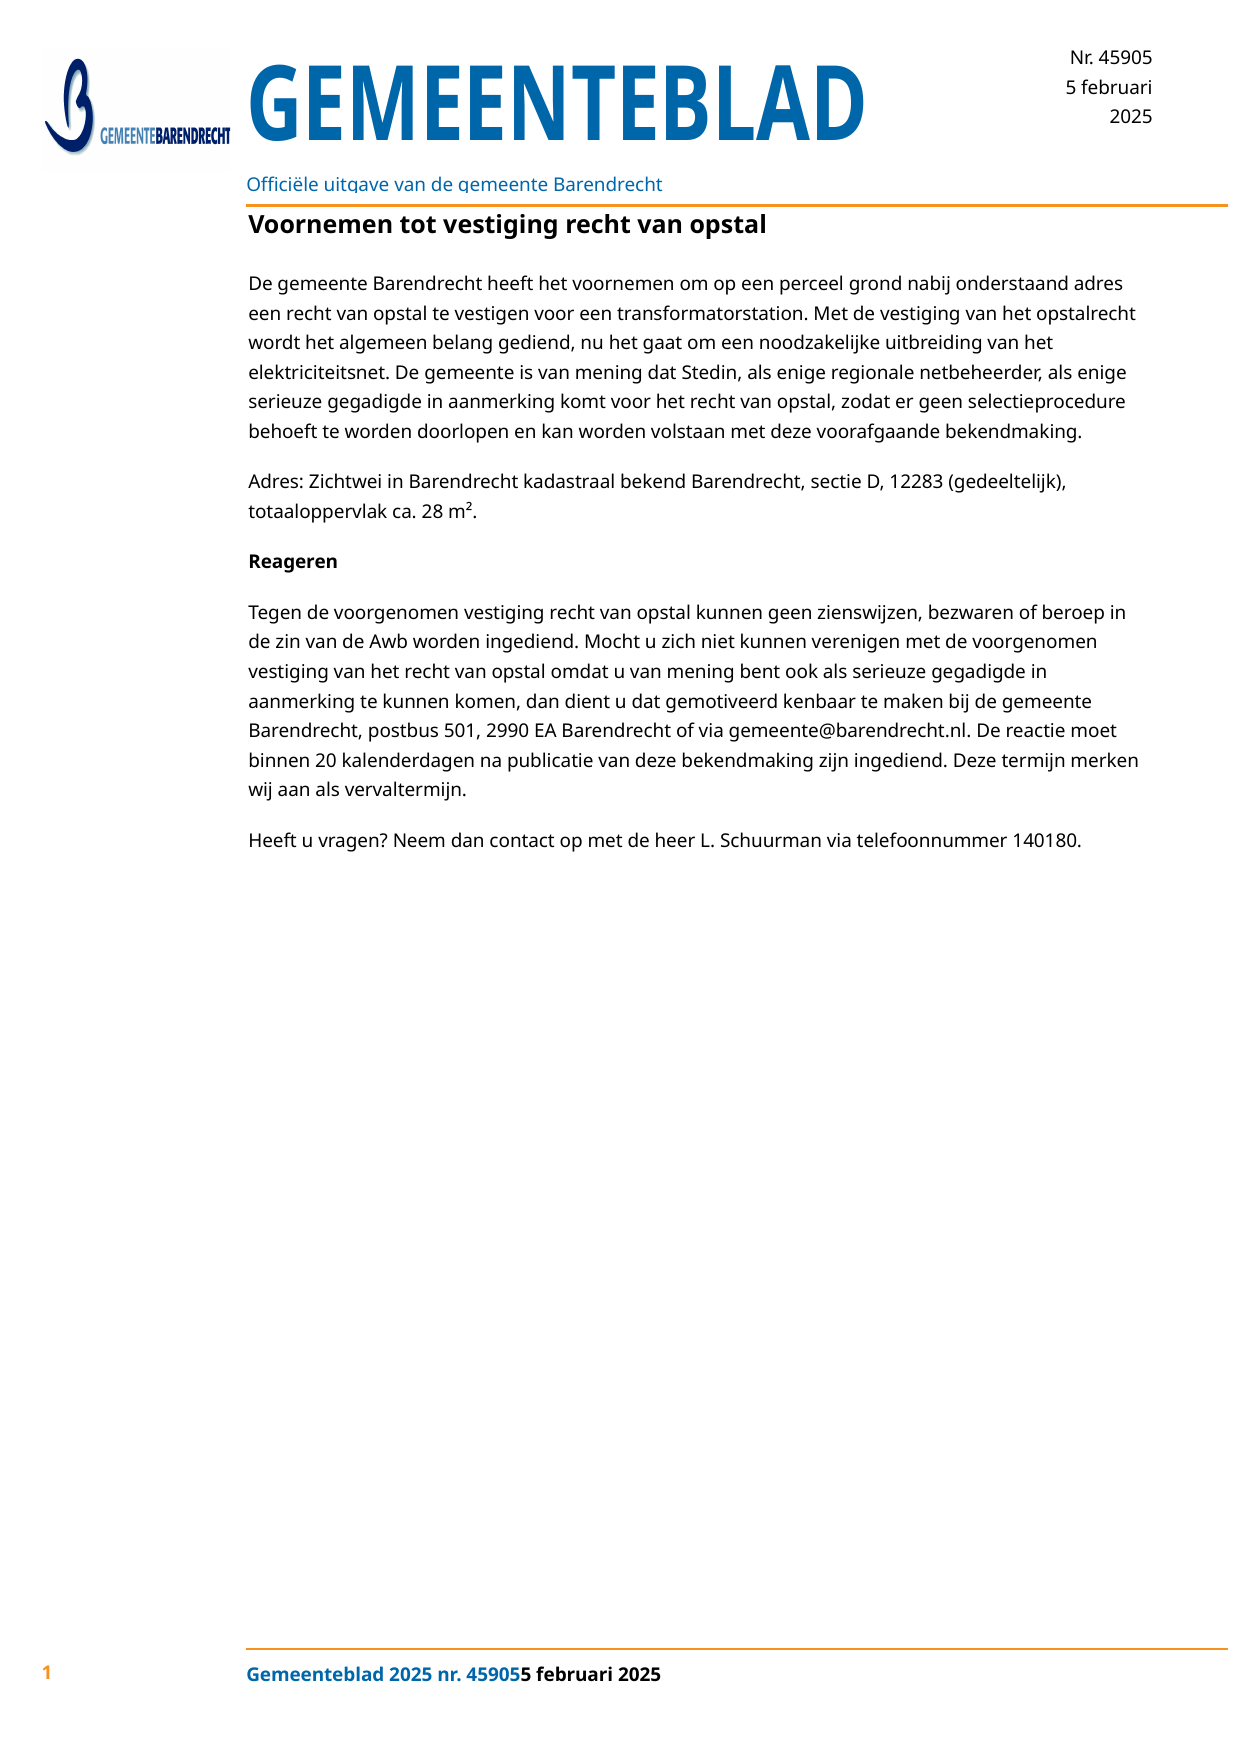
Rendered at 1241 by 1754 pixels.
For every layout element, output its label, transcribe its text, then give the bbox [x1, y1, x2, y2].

picture [41, 47, 231, 172]
text Heeft u vragen? Neem dan contact op met de heer L. Schuurman via telefoonnummer 140180. [248, 827, 1152, 853]
text De gemeente Barendrecht heeft het voornemen om op een perceel grond nabij onderstaand adres een recht van opstal te vestigen voor een transformatorstation. Met de vestiging van het opstalrecht wordt het algemeen belang gediend, nu het gaat om een noodzakelijke uitbreiding van het elektriciteitsnet. De gemeente is van mening dat Stedin, als enige regionale netbeheerder, als enige serieuze gegadigde in aanmerking komt voor het recht van opstal, zodat er geen selectieprocedure behoeft te worden doorlopen en kan worden volstaan met deze voorafgaande bekendmaking. [248, 270, 1152, 444]
text Tegen de voorgenomen vestiging recht van opstal kunnen geen zienswijzen, bezwaren of beroep in de zin van de Awb worden ingediend. Mocht u zich niet kunnen verenigen met de voorgenomen vestiging van het recht van opstal omdat u van mening bent ook als serieuze gegadigde in aanmerking te kunnen komen, dan dient u dat gemotiveerd kenbaar te maken bij de gemeente Barendrecht, postbus 501, 2990 EA Barendrecht of via gemeente@barendrecht.nl. De reactie moet binnen 20 kalenderdagen na publicatie van deze bekendmaking zijn ingediend. Deze termijn merken wij aan als vervaltermijn. [248, 599, 1152, 802]
text Voornemen tot vestiging recht van opstal [248, 207, 1152, 241]
text Reageren [248, 549, 1152, 574]
text Adres: Zichtwei in Barendrecht kadastraal bekend Barendrecht, sectie D, 12283 (gedeeltelijk), totaaloppervlak ca. 28 m². [248, 469, 1152, 524]
